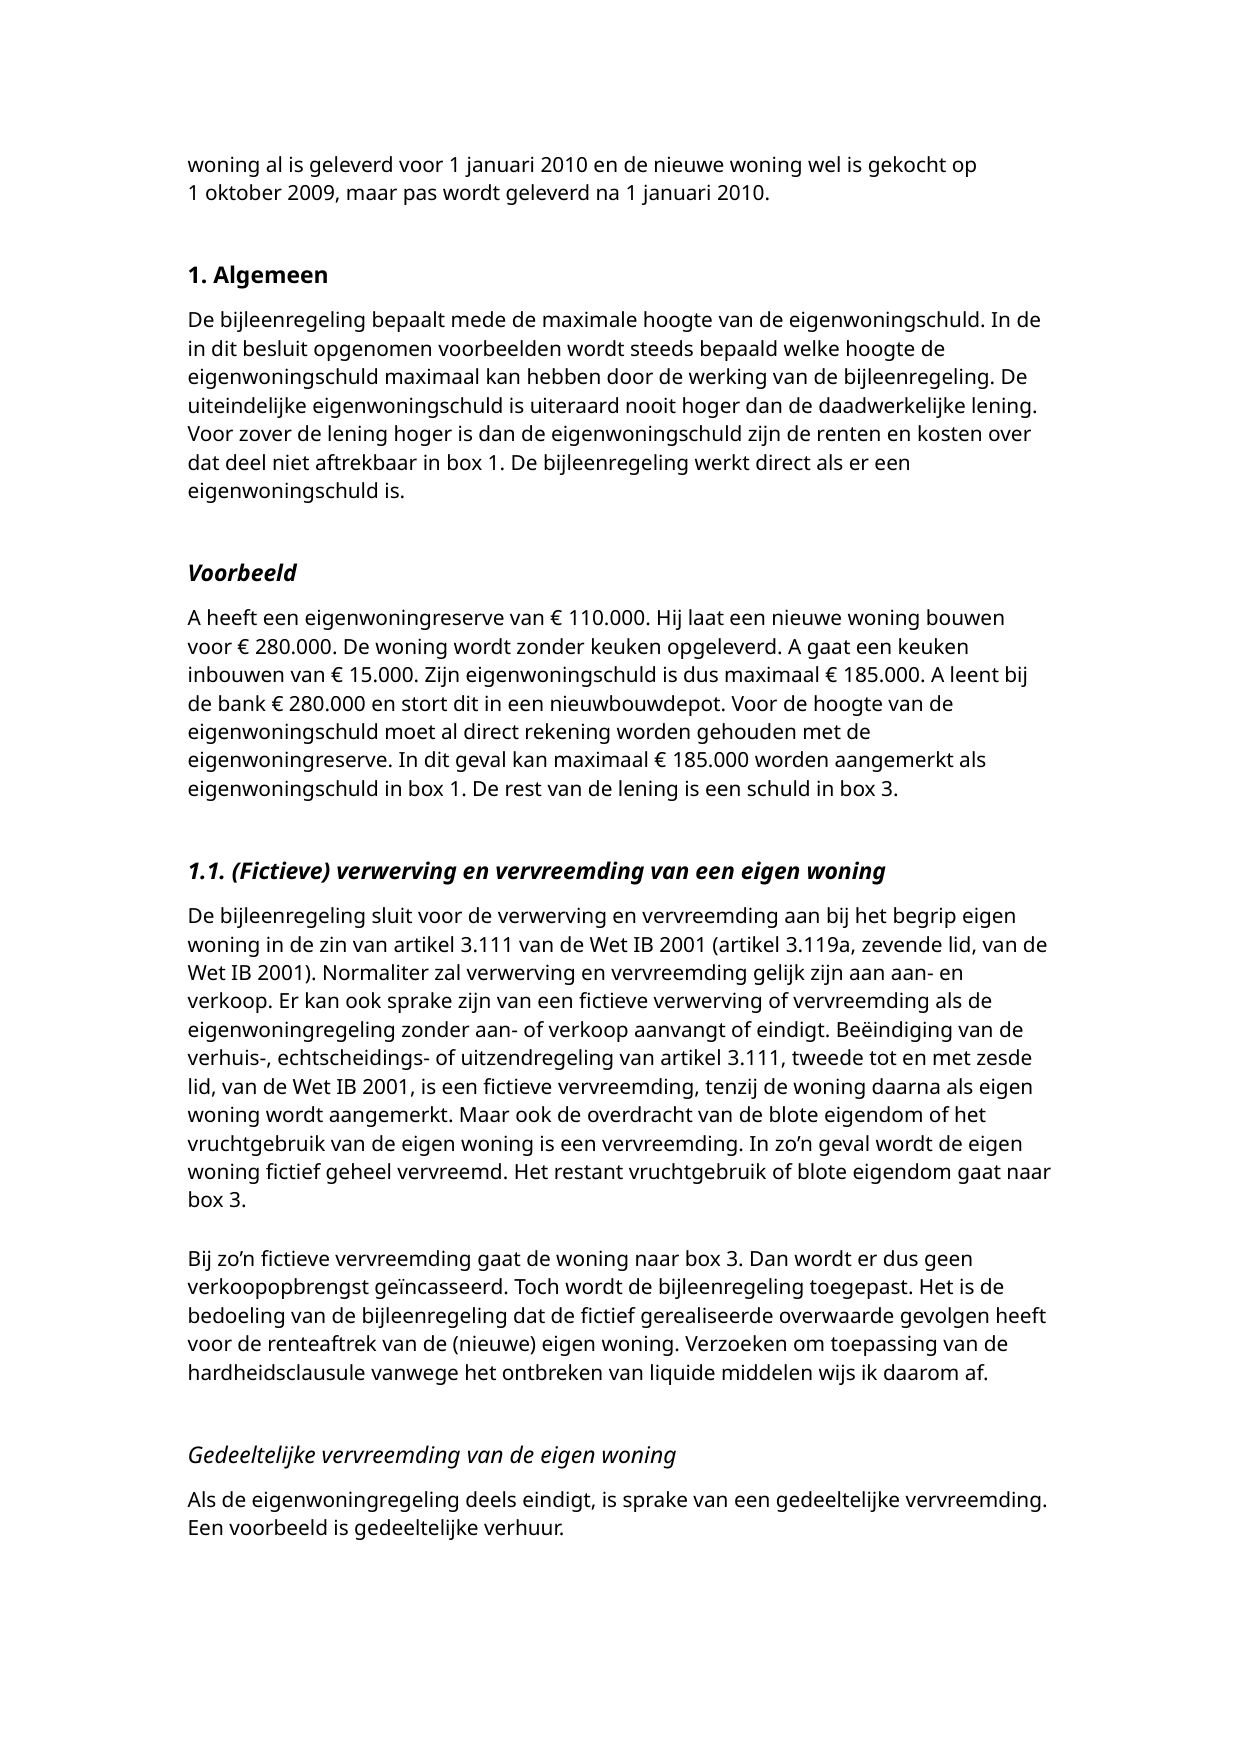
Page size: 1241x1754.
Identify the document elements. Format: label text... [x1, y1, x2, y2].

text De bijleenregeling sluit voor de verwerving en vervreemding aan bij het begrip eigen woning in de zin van artikel 3.111 van de Wet IB 2001 (artikel 3.119a, zevende lid, van de Wet IB 2001). Normaliter zal verwerving en vervreemding gelijk zijn aan aan- en verkoop. Er kan ook sprake zijn van een fictieve verwerving of vervreemding als de eigenwoningregeling zonder aan- of verkoop aanvangt of eindigt. Beëindiging van de verhuis-, echtscheidings- of uitzendregeling van artikel 3.111, tweede tot en met zesde lid, van de Wet IB 2001, is een fictieve vervreemding, tenzij de woning daarna als eigen woning wordt aangemerkt. Maar ook de overdracht van de blote eigendom of het vruchtgebruik van de eigen woning is een vervreemding. In zo’n geval wordt de eigen woning fictief geheel vervreemd. Het restant vruchtgebruik of blote eigendom gaat naar box 3. [187, 901, 1053, 1214]
text Bij zo’n fictieve vervreemding gaat de woning naar box 3. Dan wordt er dus geen verkoopopbrengst geïncasseerd. Toch wordt de bijleenregeling toegepast. Het is de bedoeling van de bijleenregeling dat de fictief gerealiseerde overwaarde gevolgen heeft voor de renteaftrek van de (nieuwe) eigen woning. Verzoeken om toepassing van de hardheidsclausule vanwege het ontbreken van liquide middelen wijs ik daarom af. [187, 1244, 1053, 1386]
text Als de eigenwoningregeling deels eindigt, is sprake van een gedeeltelijke vervreemding. Een voorbeeld is gedeeltelijke verhuur. [187, 1485, 1053, 1542]
subtitle 1. Algemeen [187, 259, 1053, 291]
text woning al is geleverd voor 1 januari 2010 en de nieuwe woning wel is gekocht op 1 oktober 2009, maar pas wordt geleverd na 1 januari 2010. [187, 150, 1053, 207]
subtitle Gedeeltelijke vervreemding van de eigen woning [187, 1439, 1053, 1470]
subtitle 1.1. (Fictieve) verwerving en vervreemding van een eigen woning [187, 855, 1053, 886]
subtitle Voorbeeld [187, 557, 1053, 588]
text De bijleenregeling bepaalt mede de maximale hoogte van de eigenwoningschuld. In de in dit besluit opgenomen voorbeelden wordt steeds bepaald welke hoogte de eigenwoningschuld maximaal kan hebben door de werking van de bijleenregeling. De uiteindelijke eigenwoningschuld is uiteraard nooit hoger dan de daadwerkelijke lening. Voor zover de lening hoger is dan de eigenwoningschuld zijn de renten en kosten over dat deel niet aftrekbaar in box 1. De bijleenregeling werkt direct als er een eigenwoningschuld is. [187, 306, 1053, 505]
text A heeft een eigenwoningreserve van € 110.000. Hij laat een nieuwe woning bouwen voor € 280.000. De woning wordt zonder keuken opgeleverd. A gaat een keuken inbouwen van € 15.000. Zijn eigenwoningschuld is dus maximaal € 185.000. A leent bij de bank € 280.000 en stort dit in een nieuwbouwdepot. Voor de hoogte van de eigenwoningschuld moet al direct rekening worden gehouden met de eigenwoningreserve. In dit geval kan maximaal € 185.000 worden aangemerkt als eigenwoningschuld in box 1. De rest van de lening is een schuld in box 3. [187, 603, 1053, 802]
